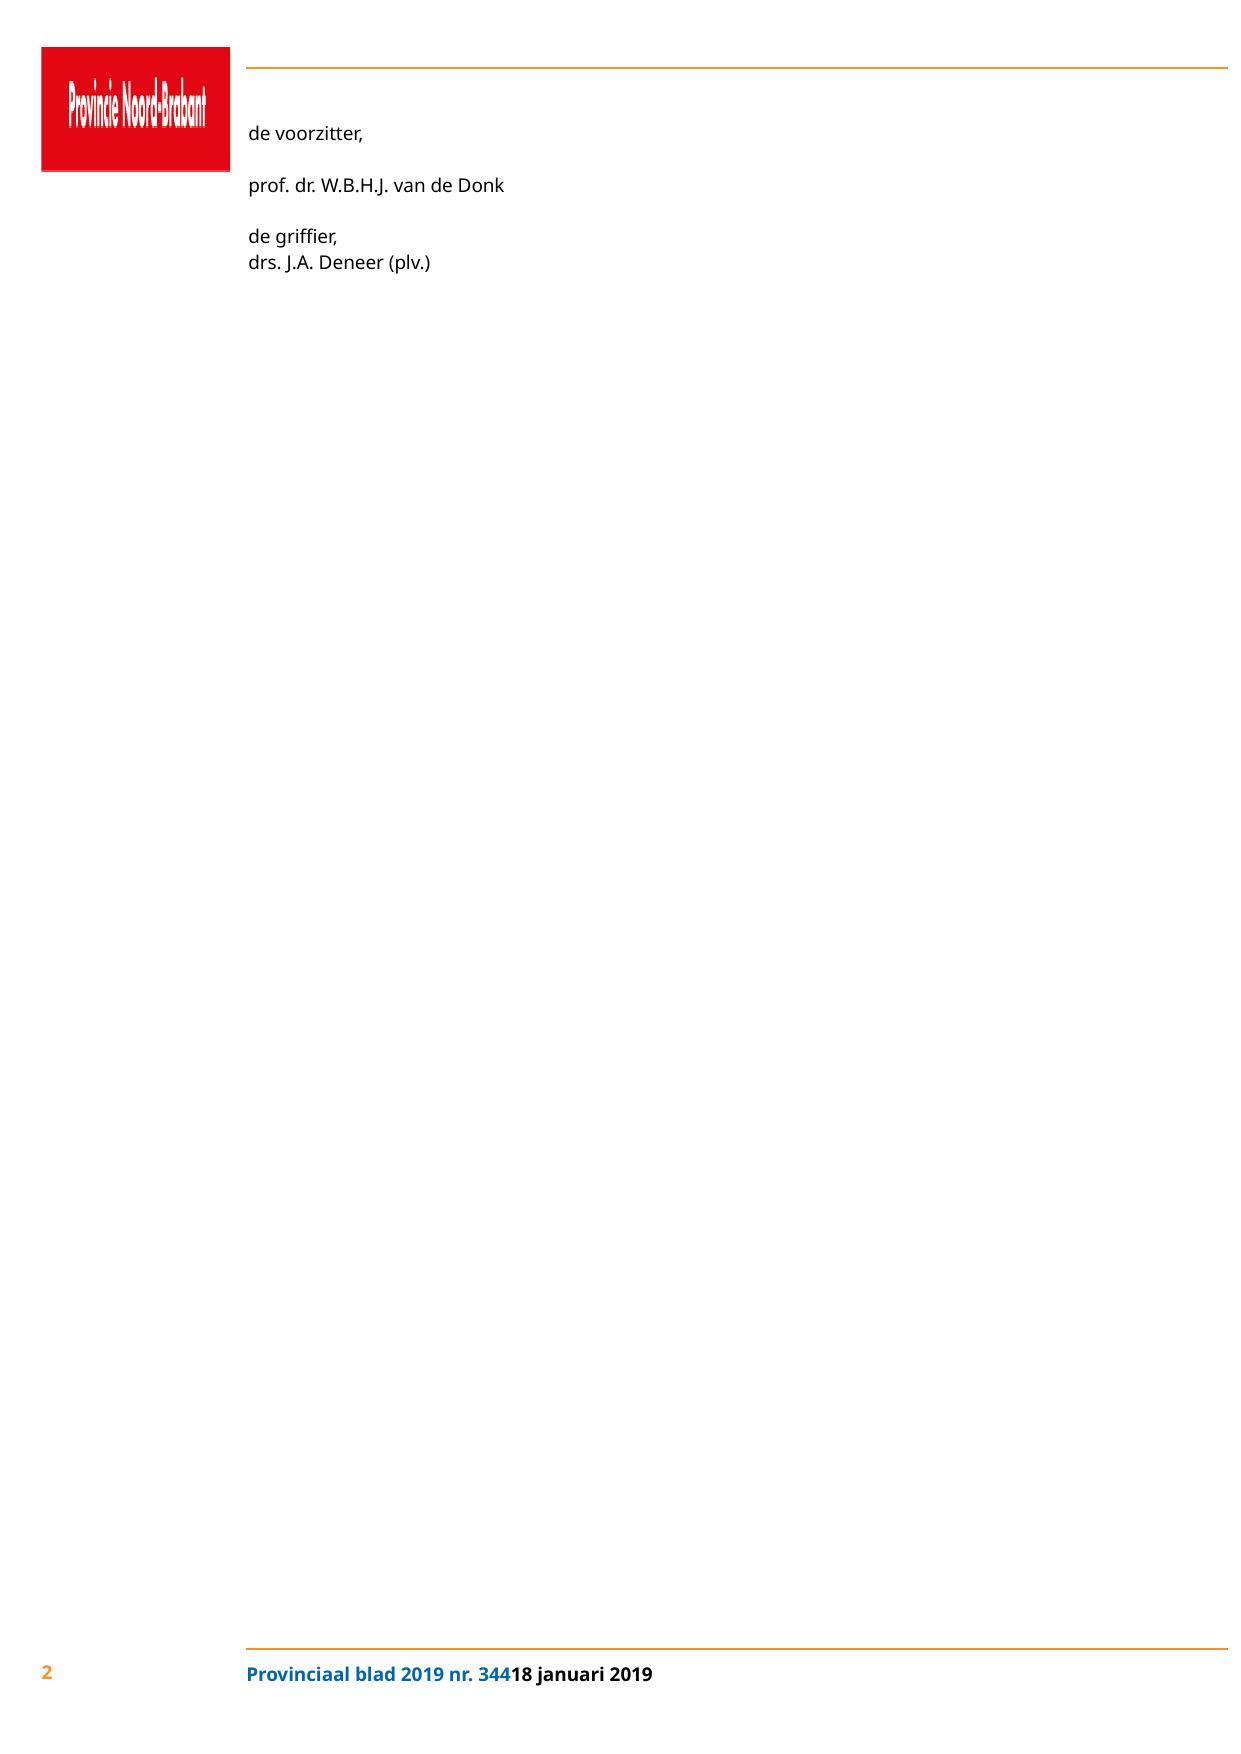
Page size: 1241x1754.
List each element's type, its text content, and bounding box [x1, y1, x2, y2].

text prof. dr. W.B.H.J. van de Donk [248, 172, 1152, 198]
text de voorzitter, [248, 121, 1152, 146]
picture [41, 47, 231, 172]
text drs. J.A. Deneer (plv.) [248, 249, 1152, 275]
text de griffier, [248, 223, 1152, 249]
